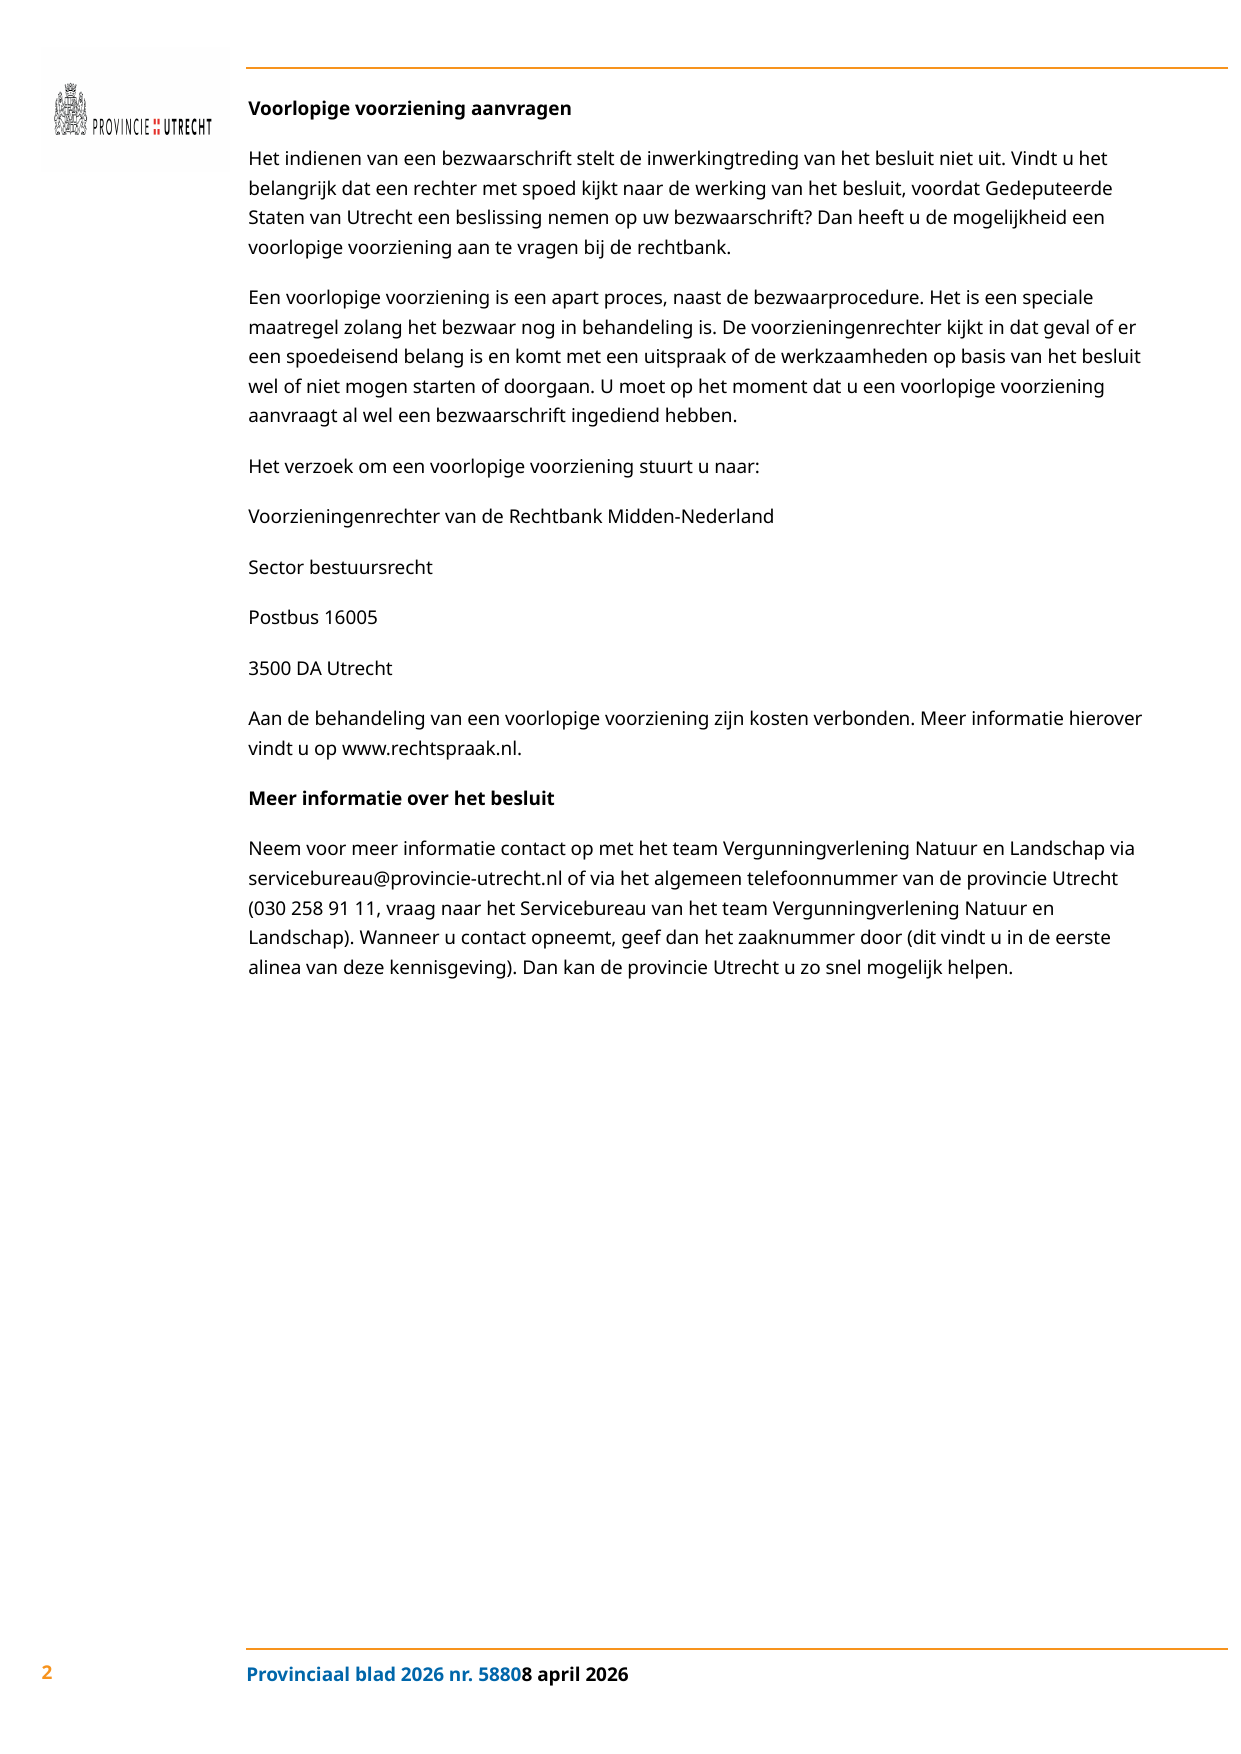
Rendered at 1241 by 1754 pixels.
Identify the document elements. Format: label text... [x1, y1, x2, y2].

text Aan de behandeling van een voorlopige voorziening zijn kosten verbonden. Meer informatie hierover vindt u op www.rechtspraak.nl. [248, 705, 1152, 761]
text Neem voor meer informatie contact op met het team Vergunningverlening Natuur en Landschap via servicebureau@provincie-utrecht.nl of via het algemeen telefoonnummer van de provincie Utrecht (030 258 91 11, vraag naar het Servicebureau van het team Vergunningverlening Natuur en Landschap). Wanneer u contact opneemt, geef dan het zaaknummer door (dit vindt u in de eerste alinea van deze kennisgeving). Dan kan de provincie Utrecht u zo snel mogelijk helpen. [248, 836, 1152, 980]
text Een voorlopige voorziening is een apart proces, naast de bezwaarprocedure. Het is een speciale maatregel zolang het bezwaar nog in behandeling is. De voorzieningenrechter kijkt in dat geval of er een spoedeisend belang is en komt met een uitspraak of de werkzaamheden op basis van het besluit wel of niet mogen starten of doorgaan. U moet op het moment dat u een voorlopige voorziening aanvraagt al wel een bezwaarschrift ingediend hebben. [248, 284, 1152, 428]
text Sector bestuursrecht [248, 554, 1152, 580]
text Het verzoek om een voorlopige voorziening stuurt u naar: [248, 453, 1152, 479]
picture [41, 47, 231, 172]
text Postbus 16005 [248, 604, 1152, 630]
text Voorlopige voorziening aanvragen [248, 95, 1152, 121]
text Het indienen van een bezwaarschrift stelt de inwerkingtreding van het besluit niet uit. Vindt u het belangrijk dat een rechter met spoed kijkt naar de werking van het besluit, voordat Gedeputeerde Staten van Utrecht een beslissing nemen op uw bezwaarschrift? Dan heeft u de mogelijkheid een voorlopige voorziening aan te vragen bij de rechtbank. [248, 145, 1152, 260]
text 3500 DA Utrecht [248, 655, 1152, 681]
text Voorzieningenrechter van de Rechtbank Midden-Nederland [248, 503, 1152, 529]
text Meer informatie over het besluit [248, 785, 1152, 811]
